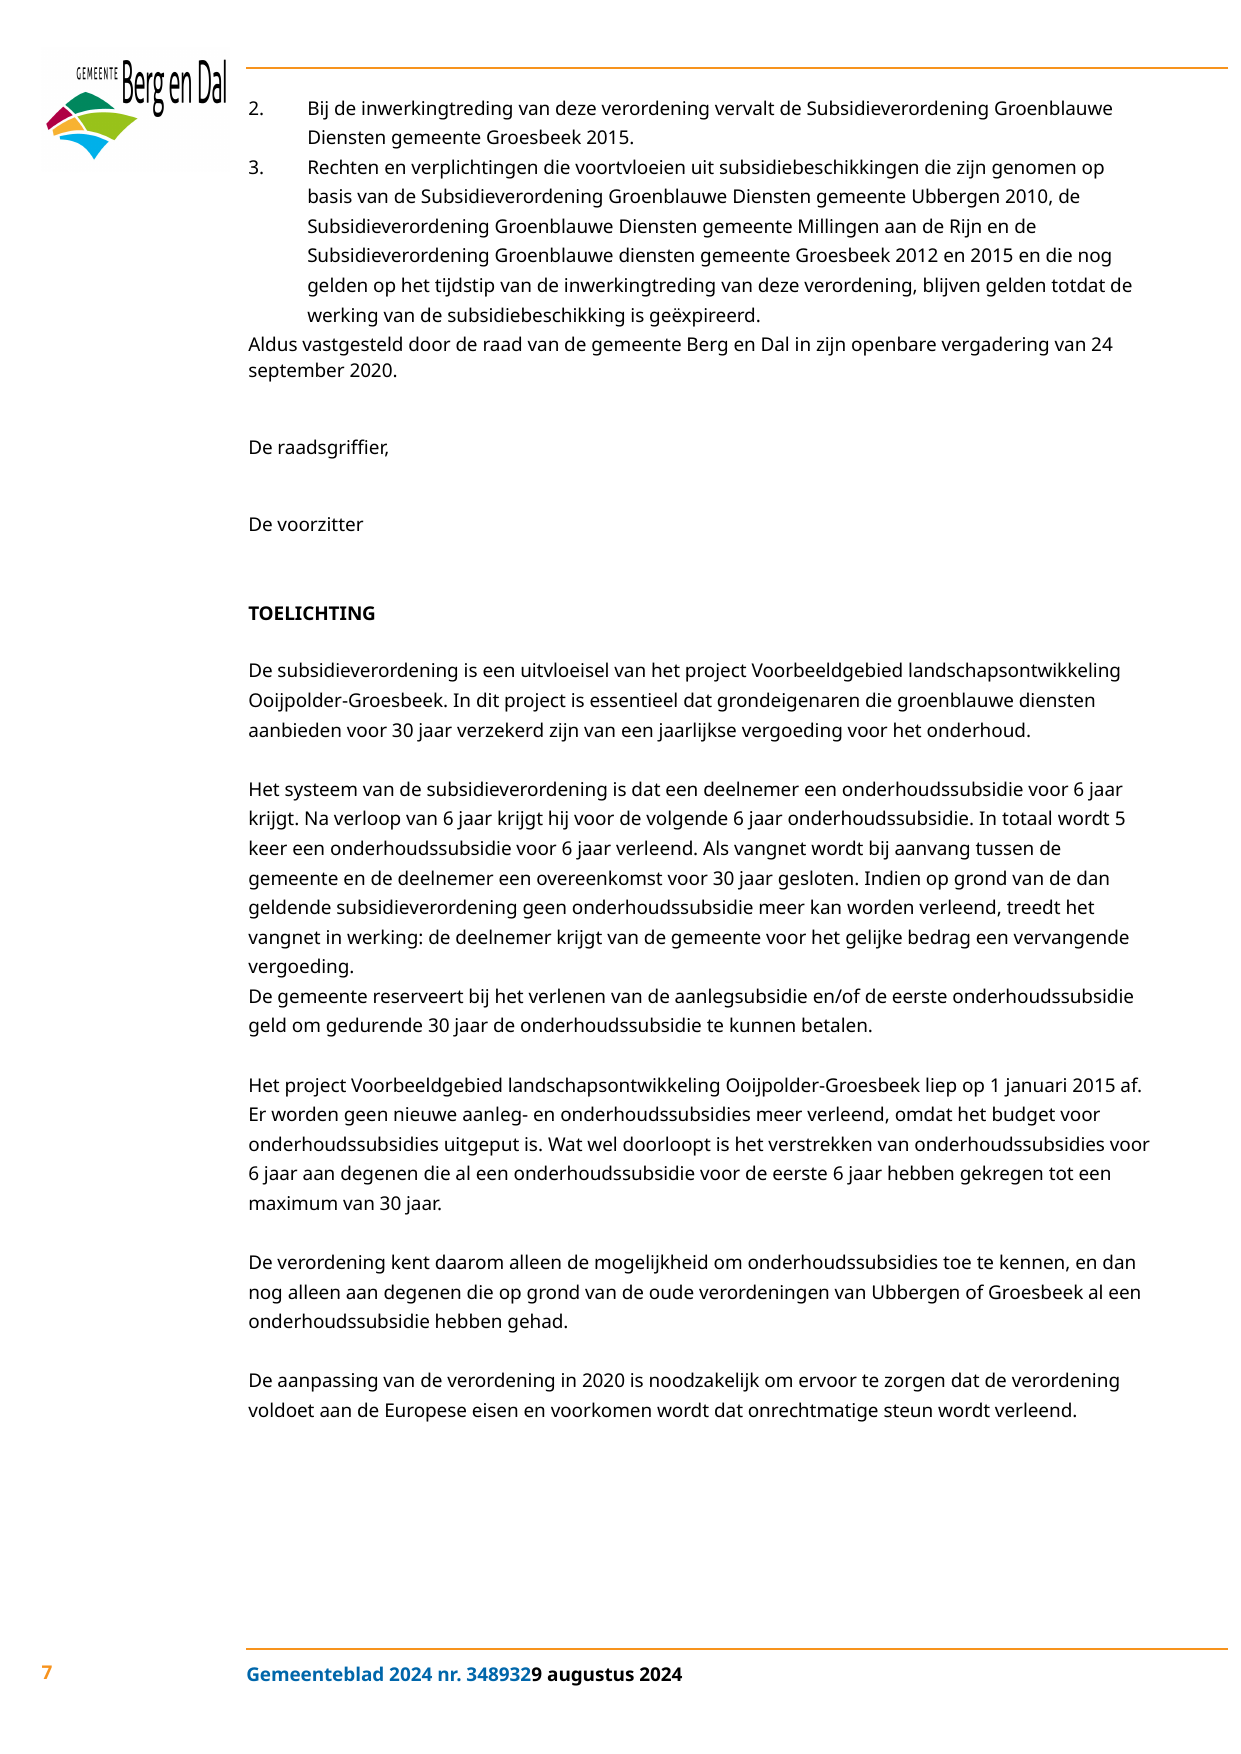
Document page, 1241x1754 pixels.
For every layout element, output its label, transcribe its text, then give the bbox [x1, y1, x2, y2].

text De subsidieverordening is een uitvloeisel van het project Voorbeeldgebied landschapsontwikkeling Ooijpolder-Groesbeek. In dit project is essentieel dat grondeigenaren die groenblauwe diensten aanbieden voor 30 jaar verzekerd zijn van een jaarlijkse vergoeding voor het onderhoud. [248, 658, 1152, 742]
text De voorzitter [248, 512, 1152, 537]
text Het project Voorbeeldgebied landschapsontwikkeling Ooijpolder-Groesbeek liep op 1 januari 2015 af. Er worden geen nieuwe aanleg- en onderhoudssubsidies meer verleend, omdat het budget voor onderhoudssubsidies uitgeput is. Wat wel doorloopt is het verstrekken van onderhoudssubsidies voor 6 jaar aan degenen die al een onderhoudssubsidie voor de eerste 6 jaar hebben gekregen tot een maximum van 30 jaar. [248, 1072, 1152, 1216]
text Het systeem van de subsidieverordening is dat een deelnemer een onderhoudssubsidie voor 6 jaar krijgt. Na verloop van 6 jaar krijgt hij voor de volgende 6 jaar onderhoudssubsidie. In totaal wordt 5 keer een onderhoudssubsidie voor 6 jaar verleend. Als vangnet wordt bij aanvang tussen de gemeente en de deelnemer een overeenkomst voor 30 jaar gesloten. Indien op grond van de dan geldende subsidieverordening geen onderhoudssubsidie meer kan worden verleend, treedt het vangnet in werking: de deelnemer krijgt van de gemeente voor het gelijke bedrag een vervangende vergoeding. [248, 776, 1152, 979]
picture [41, 47, 231, 172]
text De raadsgriffier, [248, 434, 1152, 460]
text De verordening kent daarom alleen de mogelijkheid om onderhoudssubsidies toe te kennen, en dan nog alleen aan degenen die op grond van de oude verordeningen van Ubbergen of Groesbeek al een onderhoudssubsidie hebben gehad. [248, 1249, 1152, 1334]
list Rechten en verplichtingen die voortvloeien uit subsidiebeschikkingen die zijn genomen op basis van de Subsidieverordening Groenblauwe Diensten gemeente Ubbergen 2010, de Subsidieverordening Groenblauwe Diensten gemeente Millingen aan de Rijn en de Subsidieverordening Groenblauwe diensten gemeente Groesbeek 2012 en 2015 en die nog gelden op het tijdstip van de inwerkingtreding van deze verordening, blijven gelden totdat de werking van de subsidiebeschikking is geëxpireerd. [248, 154, 1152, 328]
text Aldus vastgesteld door de raad van de gemeente Berg en Dal in zijn openbare vergadering van 24 september 2020. [248, 331, 1152, 383]
text De gemeente reserveert bij het verlenen van de aanlegsubsidie en/of de eerste onderhoudssubsidie geld om gedurende 30 jaar de onderhoudssubsidie te kunnen betalen. [248, 983, 1152, 1038]
text TOELICHTING [248, 589, 1152, 628]
list Bij de inwerkingtreding van deze verordening vervalt de Subsidieverordening Groenblauwe Diensten gemeente Groesbeek 2015. [248, 95, 1152, 150]
text De aanpassing van de verordening in 2020 is noodzakelijk om ervoor te zorgen dat de verordening voldoet aan de Europese eisen en voorkomen wordt dat onrechtmatige steun wordt verleend. [248, 1368, 1152, 1423]
